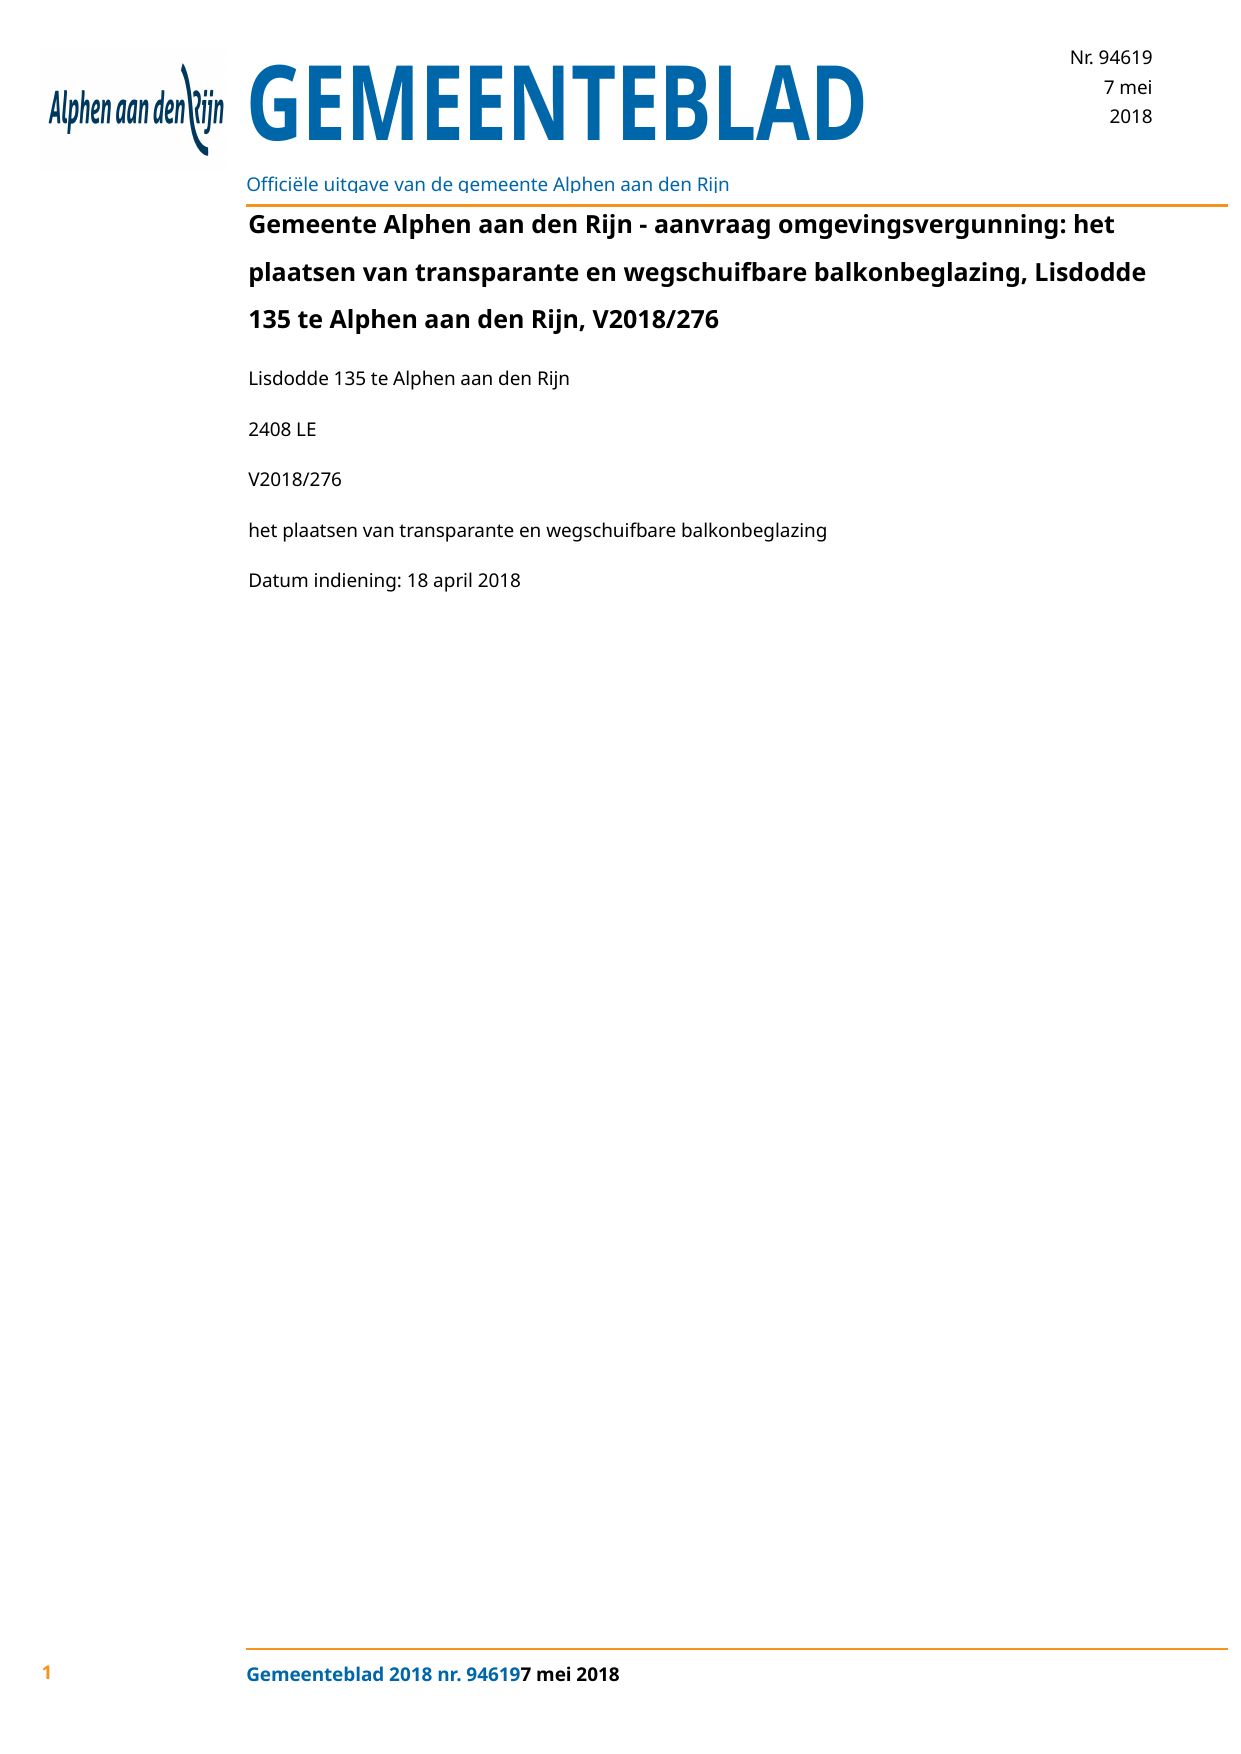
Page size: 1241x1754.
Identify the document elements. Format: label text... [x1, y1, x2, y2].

picture [41, 47, 231, 172]
text Lisdodde 135 te Alphen aan den Rijn [248, 366, 1152, 391]
text V2018/276 [248, 466, 1152, 492]
text Datum indiening: 18 april 2018 [248, 567, 1152, 593]
text Gemeente Alphen aan den Rijn - aanvraag omgevingsvergunning: het plaatsen van transparante en wegschuifbare balkonbeglazing, Lisdodde 135 te Alphen aan den Rijn, V2018/276 [248, 207, 1152, 336]
text het plaatsen van transparante en wegschuifbare balkonbeglazing [248, 517, 1152, 542]
text 2408 LE [248, 416, 1152, 442]
